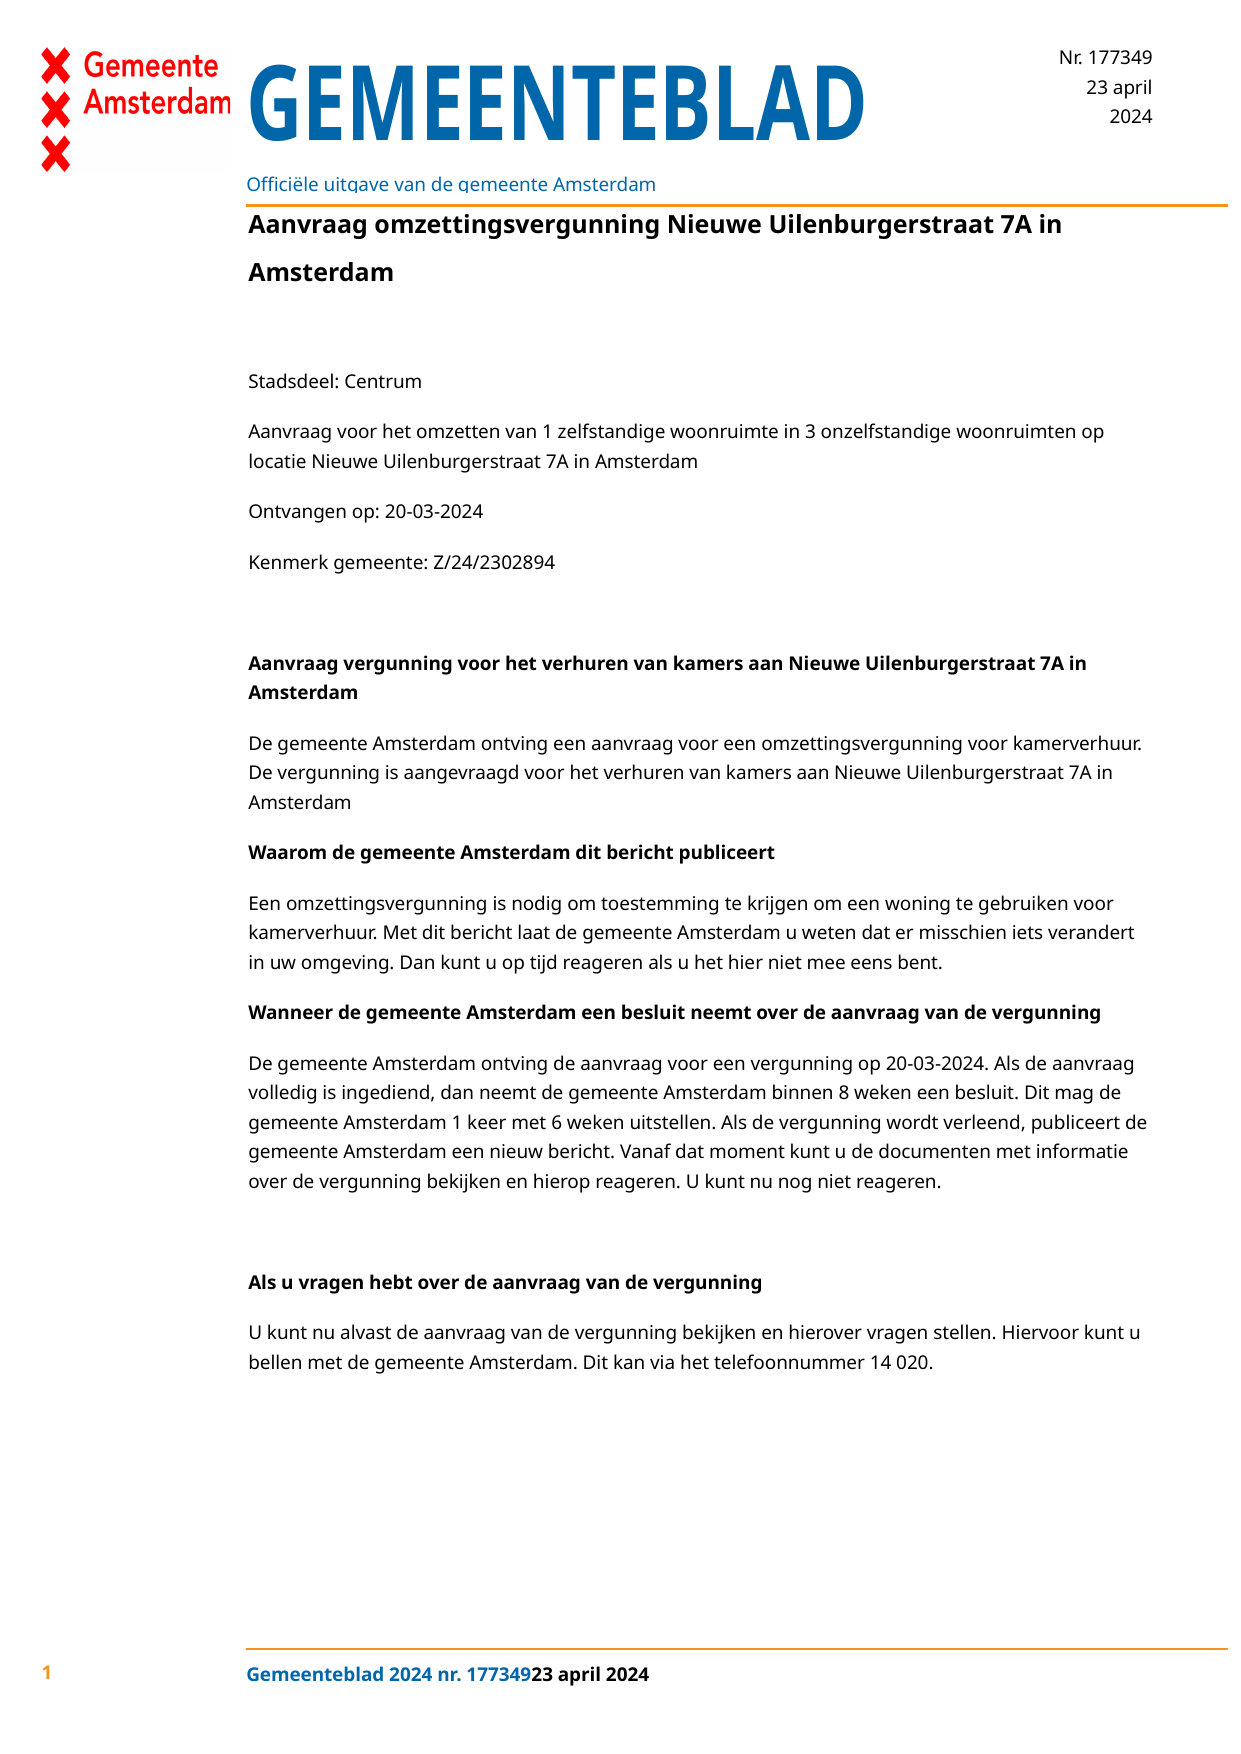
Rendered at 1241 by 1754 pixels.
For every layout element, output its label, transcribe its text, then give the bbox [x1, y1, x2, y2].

text Stadsdeel: Centrum [248, 368, 1152, 394]
text Een omzettingsvergunning is nodig om toestemming te krijgen om een woning te gebruiken voor kamerverhuur. Met dit bericht laat de gemeente Amsterdam u weten dat er misschien iets verandert in uw omgeving. Dan kunt u op tijd reageren als u het hier niet mee eens bent. [248, 890, 1152, 975]
text Ontvangen op: 20-03-2024 [248, 499, 1152, 524]
text De gemeente Amsterdam ontving een aanvraag voor een omzettingsvergunning voor kamerverhuur. De vergunning is aangevraagd voor het verhuren van kamers aan Nieuwe Uilenburgerstraat 7A in Amsterdam [248, 730, 1152, 815]
text Wanneer de gemeente Amsterdam een besluit neemt over de aanvraag van de vergunning [248, 999, 1152, 1025]
text Kenmerk gemeente: Z/24/2302894 [248, 549, 1152, 575]
text U kunt nu alvast de aanvraag van de vergunning bekijken en hierover vragen stellen. Hiervoor kunt u bellen met de gemeente Amsterdam. Dit kan via het telefoonnummer 14 020. [248, 1319, 1152, 1375]
text Aanvraag vergunning voor het verhuren van kamers aan Nieuwe Uilenburgerstraat 7A in Amsterdam [248, 650, 1152, 705]
text Aanvraag omzettingsvergunning Nieuwe Uilenburgerstraat 7A in Amsterdam [248, 207, 1152, 288]
text De gemeente Amsterdam ontving de aanvraag voor een vergunning op 20-03-2024. Als de aanvraag volledig is ingediend, dan neemt de gemeente Amsterdam binnen 8 weken een besluit. Dit mag de gemeente Amsterdam 1 keer met 6 weken uitstellen. Als de vergunning wordt verleend, publiceert de gemeente Amsterdam een nieuw bericht. Vanaf dat moment kunt u de documenten met informatie over de vergunning bekijken en hierop reageren. U kunt nu nog niet reageren. [248, 1050, 1152, 1194]
text Waarom de gemeente Amsterdam dit bericht publiceert [248, 839, 1152, 865]
text Als u vragen hebt over de aanvraag van de vergunning [248, 1269, 1152, 1295]
text Aanvraag voor het omzetten van 1 zelfstandige woonruimte in 3 onzelfstandige woonruimten op locatie Nieuwe Uilenburgerstraat 7A in Amsterdam [248, 419, 1152, 474]
picture [41, 47, 231, 172]
